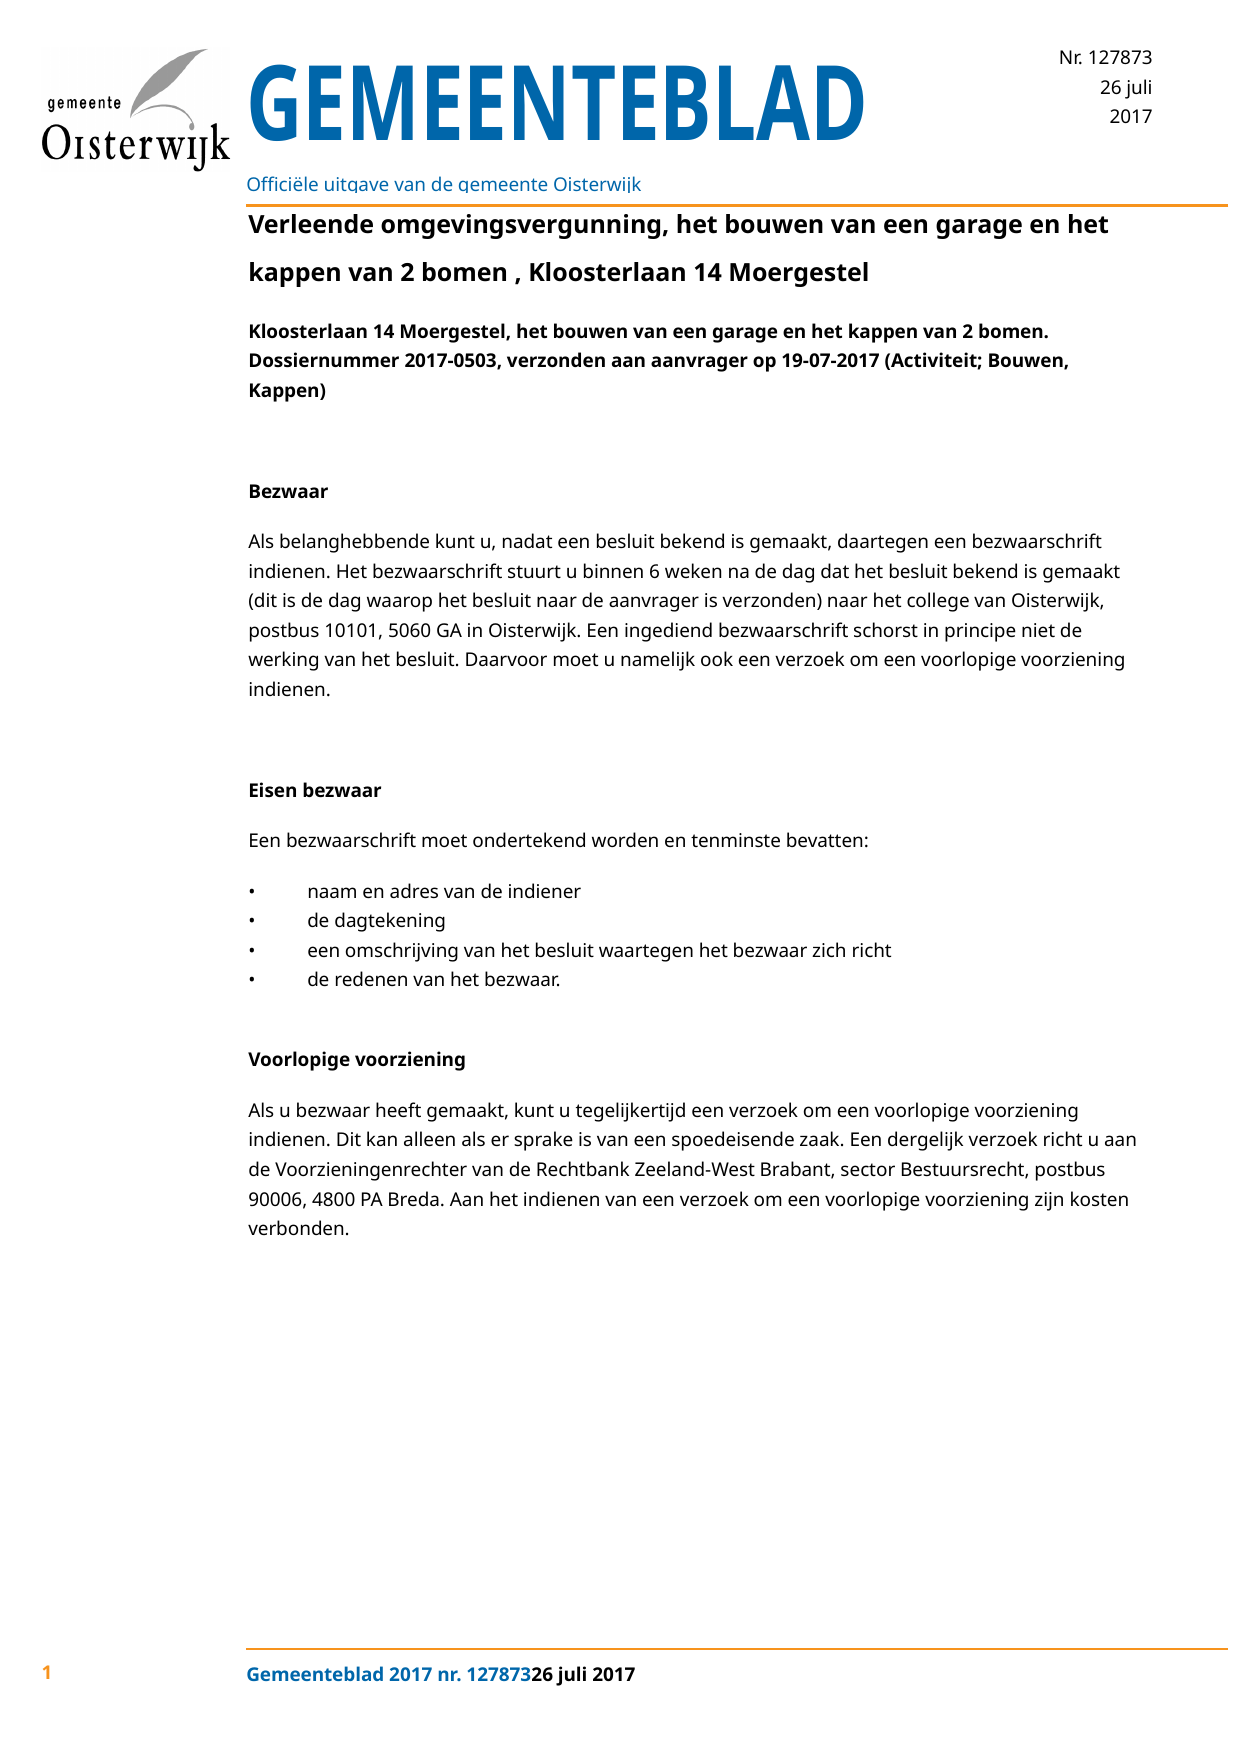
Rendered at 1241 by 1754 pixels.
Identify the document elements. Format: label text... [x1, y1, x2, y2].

text Kloosterlaan 14 Moergestel, het bouwen van een garage en het kappen van 2 bomen. Dossiernummer 2017-0503, verzonden aan aanvrager op 19-07-2017 (Activiteit; Bouwen, Kappen) [248, 318, 1152, 403]
text Verleende omgevingsvergunning, het bouwen van een garage en het kappen van 2 bomen , Kloosterlaan 14 Moergestel [248, 207, 1152, 288]
text Als u bezwaar heeft gemaakt, kunt u tegelijkertijd een verzoek om een voorlopige voorziening indienen. Dit kan alleen als er sprake is van een spoedeisende zaak. Een dergelijk verzoek richt u aan de Voorzieningenrechter van de Rechtbank Zeeland-West Brabant, sector Bestuursrecht, postbus 90006, 4800 PA Breda. Aan het indienen van een verzoek om een voorlopige voorziening zijn kosten verbonden. [248, 1097, 1152, 1241]
list de dagtekening [248, 907, 1152, 933]
list de redenen van het bezwaar. [248, 967, 1152, 992]
list naam en adres van de indiener [248, 878, 1152, 904]
text Voorlopige voorziening [248, 1047, 1152, 1072]
picture [41, 47, 231, 172]
text Een bezwaarschrift moet ondertekend worden en tenminste bevatten: [248, 827, 1152, 853]
list een omschrijving van het besluit waartegen het bezwaar zich richt [248, 937, 1152, 963]
text Bezwaar [248, 478, 1152, 504]
text Als belanghebbende kunt u, nadat een besluit bekend is gemaakt, daartegen een bezwaarschrift indienen. Het bezwaarschrift stuurt u binnen 6 weken na de dag dat het besluit bekend is gemaakt (dit is de dag waarop het besluit naar de aanvrager is verzonden) naar het college van Oisterwijk, postbus 10101, 5060 GA in Oisterwijk. Een ingediend bezwaarschrift schorst in principe niet de werking van het besluit. Daarvoor moet u namelijk ook een verzoek om een voorlopige voorziening indienen. [248, 528, 1152, 702]
text Eisen bezwaar [248, 777, 1152, 803]
